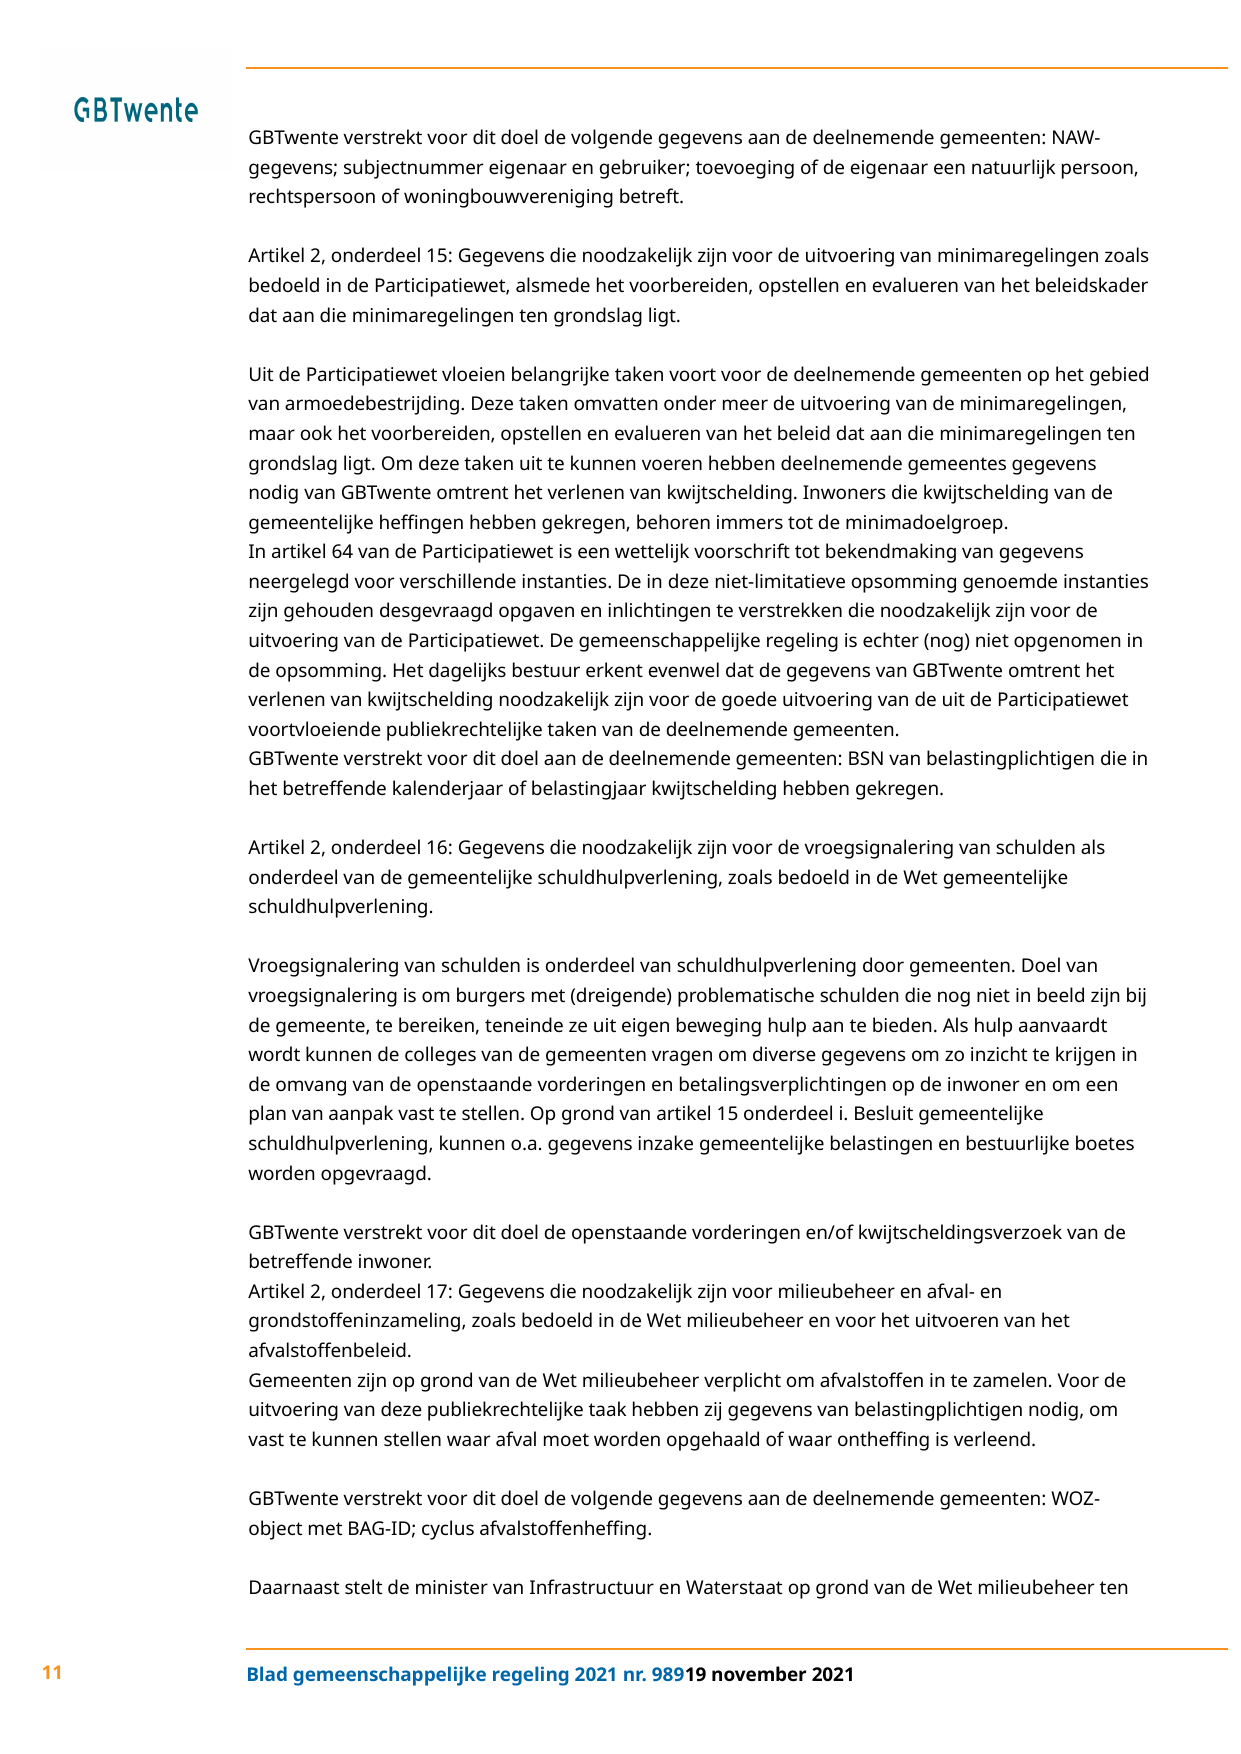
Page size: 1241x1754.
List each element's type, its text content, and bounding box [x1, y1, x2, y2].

text Daarnaast stelt de minister van Infrastructuur en Waterstaat op grond van de Wet milieubeheer ten [248, 1574, 1152, 1600]
text Artikel 2, onderdeel 16: Gegevens die noodzakelijk zijn voor de vroegsignalering van schulden als onderdeel van de gemeentelijke schuldhulpverlening, zoals bedoeld in de Wet gemeentelijke schuldhulpverlening. [248, 834, 1152, 919]
picture [41, 47, 231, 172]
text GBTwente verstrekt voor dit doel de volgende gegevens aan de deelnemende gemeenten: WOZ-object met BAG-ID; cyclus afvalstoffenheffing. [248, 1485, 1152, 1541]
text GBTwente verstrekt voor dit doel de volgende gegevens aan de deelnemende gemeenten: NAW-gegevens; subjectnummer eigenaar en gebruiker; toevoeging of de eigenaar een natuurlijk persoon, rechtspersoon of woningbouwvereniging betreft. [248, 124, 1152, 209]
text Uit de Participatiewet vloeien belangrijke taken voort voor de deelnemende gemeenten op het gebied van armoedebestrijding. Deze taken omvatten onder meer de uitvoering van de minimaregelingen, maar ook het voorbereiden, opstellen en evalueren van het beleid dat aan die minimaregelingen ten grondslag ligt. Om deze taken uit te kunnen voeren hebben deelnemende gemeentes gegevens nodig van GBTwente omtrent het verlenen van kwijtschelding. Inwoners die kwijtschelding van de gemeentelijke heffingen hebben gekregen, behoren immers tot de minimadoelgroep. [248, 361, 1152, 535]
text GBTwente verstrekt voor dit doel de openstaande vorderingen en/of kwijtscheldingsverzoek van de betreffende inwoner. [248, 1219, 1152, 1274]
text Vroegsignalering van schulden is onderdeel van schuldhulpverlening door gemeenten. Doel van vroegsignalering is om burgers met (dreigende) problematische schulden die nog niet in beeld zijn bij de gemeente, te bereiken, teneinde ze uit eigen beweging hulp aan te bieden. Als hulp aanvaardt wordt kunnen de colleges van de gemeenten vragen om diverse gegevens om zo inzicht te krijgen in de omvang van de openstaande vorderingen en betalingsverplichtingen op de inwoner en om een plan van aanpak vast te stellen. Op grond van artikel 15 onderdeel i. Besluit gemeentelijke schuldhulpverlening, kunnen o.a. gegevens inzake gemeentelijke belastingen en bestuurlijke boetes worden opgevraagd. [248, 953, 1152, 1186]
text GBTwente verstrekt voor dit doel aan de deelnemende gemeenten: BSN van belastingplichtigen die in het betreffende kalenderjaar of belastingjaar kwijtschelding hebben gekregen. [248, 746, 1152, 801]
text Artikel 2, onderdeel 17: Gegevens die noodzakelijk zijn voor milieubeheer en afval- en grondstoffeninzameling, zoals bedoeld in de Wet milieubeheer en voor het uitvoeren van het afvalstoffenbeleid. [248, 1278, 1152, 1363]
text Gemeenten zijn op grond van de Wet milieubeheer verplicht om afvalstoffen in te zamelen. Voor de uitvoering van deze publiekrechtelijke taak hebben zij gegevens van belastingplichtigen nodig, om vast te kunnen stellen waar afval moet worden opgehaald of waar ontheffing is verleend. [248, 1367, 1152, 1452]
text In artikel 64 van de Participatiewet is een wettelijk voorschrift tot bekendmaking van gegevens neergelegd voor verschillende instanties. De in deze niet-limitatieve opsomming genoemde instanties zijn gehouden desgevraagd opgaven en inlichtingen te verstrekken die noodzakelijk zijn voor de uitvoering van de Participatiewet. De gemeenschappelijke regeling is echter (nog) niet opgenomen in de opsomming. Het dagelijks bestuur erkent evenwel dat de gegevens van GBTwente omtrent het verlenen van kwijtschelding noodzakelijk zijn voor de goede uitvoering van de uit de Participatiewet voortvloeiende publiekrechtelijke taken van de deelnemende gemeenten. [248, 538, 1152, 742]
text Artikel 2, onderdeel 15: Gegevens die noodzakelijk zijn voor de uitvoering van minimaregelingen zoals bedoeld in de Participatiewet, alsmede het voorbereiden, opstellen en evalueren van het beleidskader dat aan die minimaregelingen ten grondslag ligt. [248, 243, 1152, 328]
